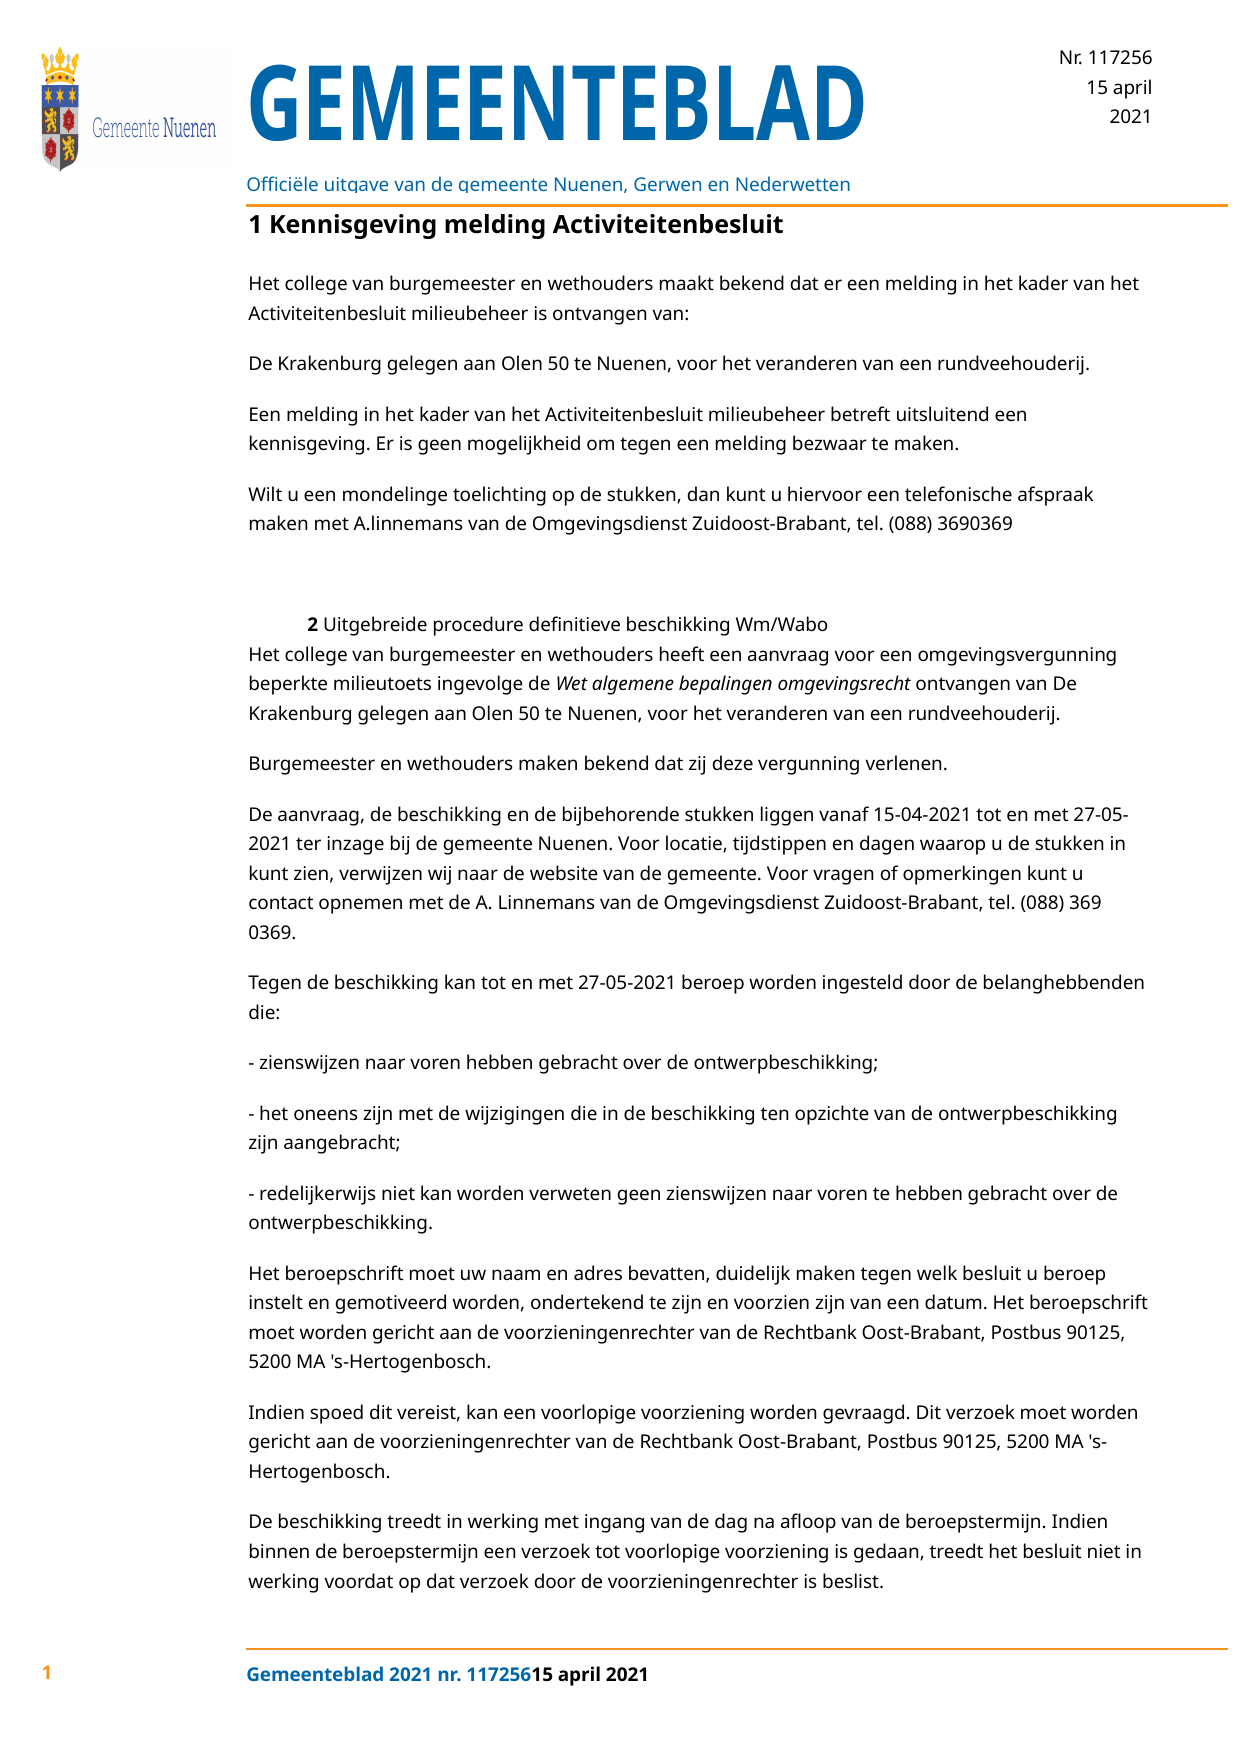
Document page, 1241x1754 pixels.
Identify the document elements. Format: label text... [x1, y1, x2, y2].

text Het college van burgemeester en wethouders maakt bekend dat er een melding in het kader van het Activiteitenbesluit milieubeheer is ontvangen van: [248, 270, 1152, 326]
text 1 Kennisgeving melding Activiteitenbesluit [248, 207, 1152, 241]
text - redelijkerwijs niet kan worden verweten geen zienswijzen naar voren te hebben gebracht over de ontwerpbeschikking. [248, 1180, 1152, 1235]
text De aanvraag, de beschikking en de bijbehorende stukken liggen vanaf 15-04-2021 tot en met 27-05-2021 ter inzage bij de gemeente Nuenen. Voor locatie, tijdstippen en dagen waarop u de stukken in kunt zien, verwijzen wij naar de website van de gemeente. Voor vragen of opmerkingen kunt u contact opnemen met de A. Linnemans van de Omgevingsdienst Zuidoost-Brabant, tel. (088) 369 0369. [248, 801, 1152, 945]
text Het beroepschrift moet uw naam en adres bevatten, duidelijk maken tegen welk besluit u beroep instelt en gemotiveerd worden, ondertekend te zijn en voorzien zijn van een datum. Het beroepschrift moet worden gericht aan de voorzieningenrechter van de Rechtbank Oost-Brabant, Postbus 90125, 5200 MA 's-Hertogenbosch. [248, 1260, 1152, 1374]
text Tegen de beschikking kan tot en met 27-05-2021 beroep worden ingesteld door de belanghebbenden die: [248, 969, 1152, 1025]
text Burgemeester en wethouders maken bekend dat zij deze vergunning verlenen. [248, 750, 1152, 776]
text Het college van burgemeester en wethouders heeft een aanvraag voor een omgevingsvergunning beperkte milieutoets ingevolge de Wet algemene bepalingen omgevingsrecht ontvangen van De Krakenburg gelegen aan Olen 50 te Nuenen, voor het veranderen van een rundveehouderij. [248, 641, 1152, 726]
text De beschikking treedt in werking met ingang van de dag na afloop van de beroepstermijn. Indien binnen de beroepstermijn een verzoek tot voorlopige voorziening is gedaan, treedt het besluit niet in werking voordat op dat verzoek door de voorzieningenrechter is beslist. [248, 1509, 1152, 1593]
list 2 Uitgebreide procedure definitieve beschikking Wm/Wabo [248, 611, 1152, 637]
text Indien spoed dit vereist, kan een voorlopige voorziening worden gevraagd. Dit verzoek moet worden gericht aan de voorzieningenrechter van de Rechtbank Oost-Brabant, Postbus 90125, 5200 MA 's-Hertogenbosch. [248, 1399, 1152, 1484]
text Een melding in het kader van het Activiteitenbesluit milieubeheer betreft uitsluitend een kennisgeving. Er is geen mogelijkheid om tegen een melding bezwaar te maken. [248, 401, 1152, 456]
text - het oneens zijn met de wijzigingen die in de beschikking ten opzichte van de ontwerpbeschikking zijn aangebracht; [248, 1100, 1152, 1155]
text - zienswijzen naar voren hebben gebracht over de ontwerpbeschikking; [248, 1049, 1152, 1075]
picture [41, 47, 231, 172]
text De Krakenburg gelegen aan Olen 50 te Nuenen, voor het veranderen van een rundveehouderij. [248, 350, 1152, 376]
text Wilt u een mondelinge toelichting op de stukken, dan kunt u hiervoor een telefonische afspraak maken met A.linnemans van de Omgevingsdienst Zuidoost-Brabant, tel. (088) 3690369 [248, 481, 1152, 536]
